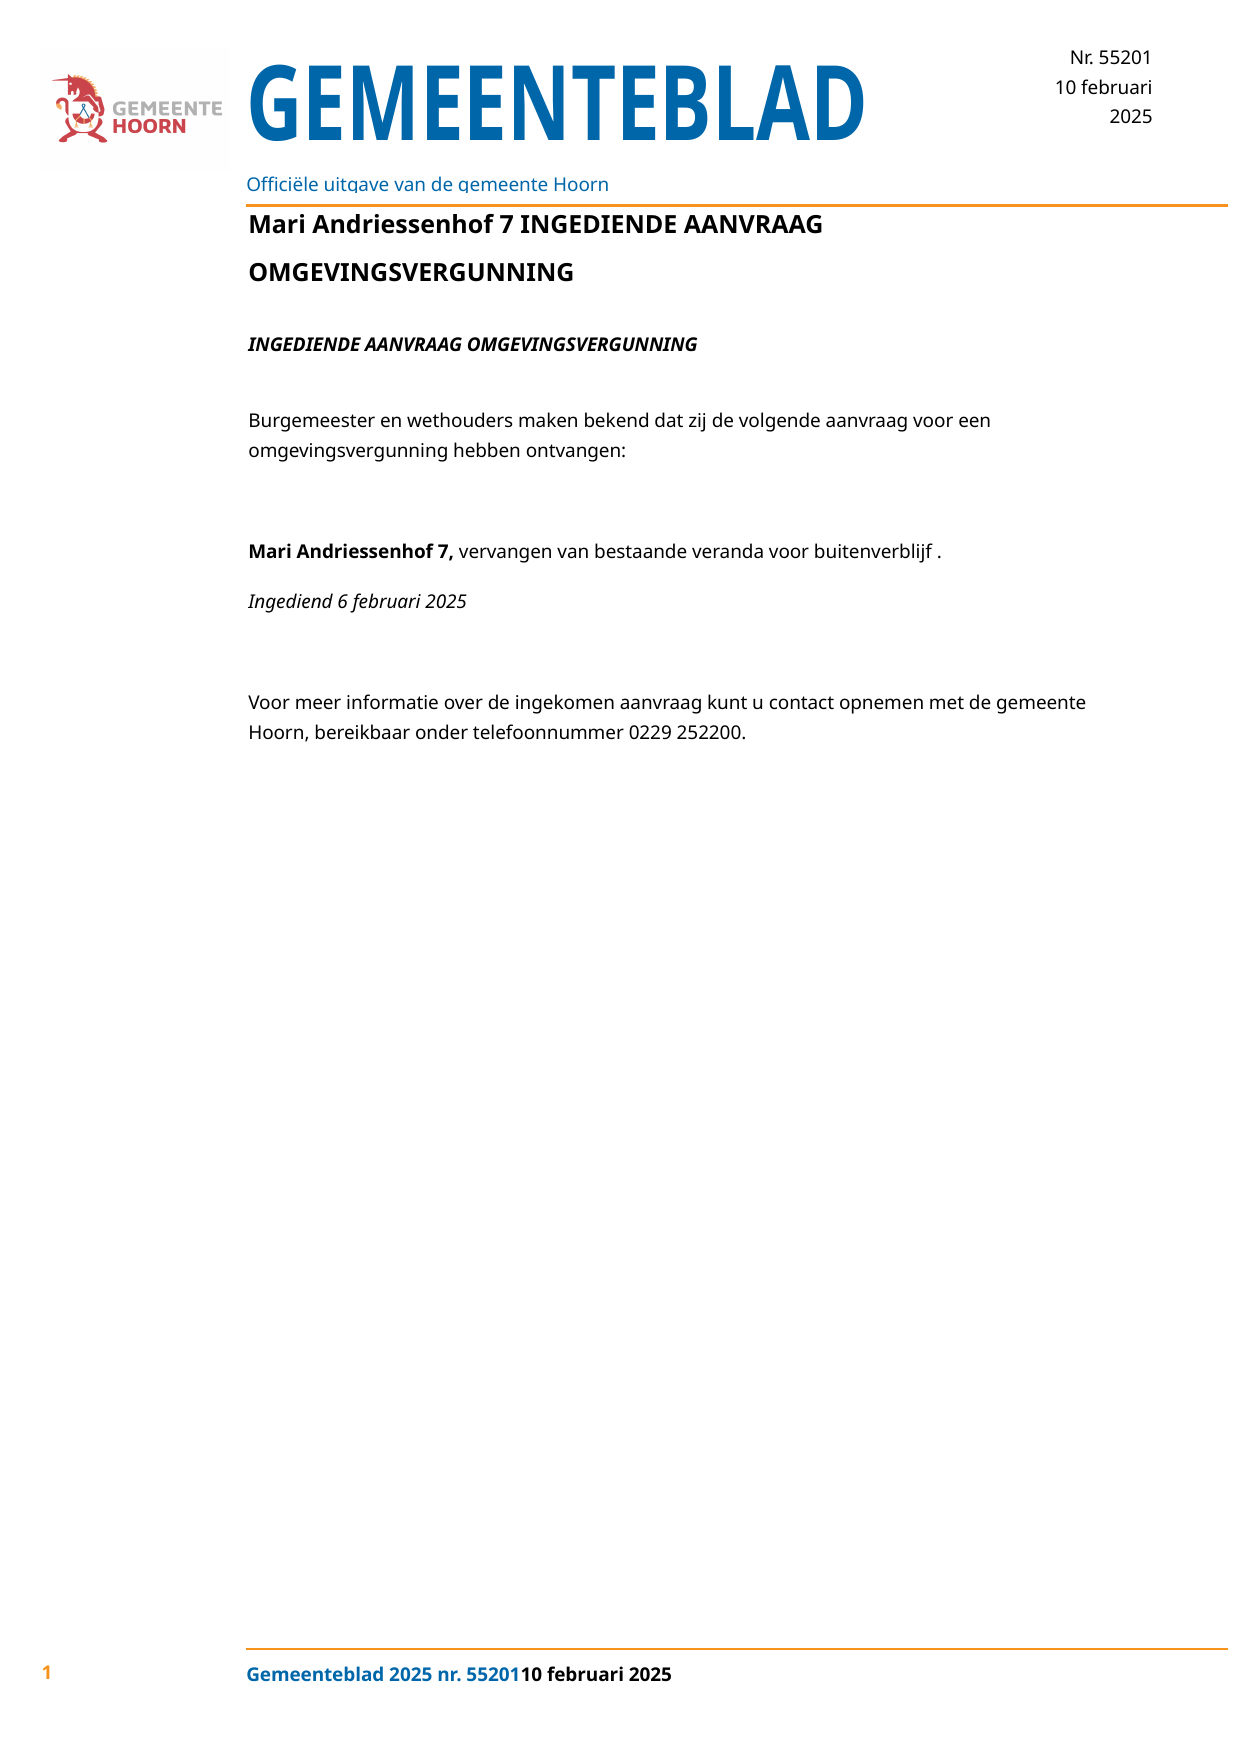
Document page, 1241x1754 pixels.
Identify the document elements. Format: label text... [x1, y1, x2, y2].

text Burgemeester en wethouders maken bekend dat zij de volgende aanvraag voor een omgevingsvergunning hebben ontvangen: [248, 408, 1152, 463]
text INGEDIENDE AANVRAAG OMGEVINGSVERGUNNING [248, 331, 1152, 357]
text Ingediend 6 februari 2025 [248, 588, 1152, 614]
text Mari Andriessenhof 7 INGEDIENDE AANVRAAG OMGEVINGSVERGUNNING [248, 207, 1152, 288]
text Mari Andriessenhof 7, vervangen van bestaande veranda voor buitenverblijf . [248, 538, 1152, 564]
picture [41, 47, 231, 172]
text Voor meer informatie over de ingekomen aanvraag kunt u contact opnemen met de gemeente Hoorn, bereikbaar onder telefoonnummer 0229 252200. [248, 689, 1152, 744]
